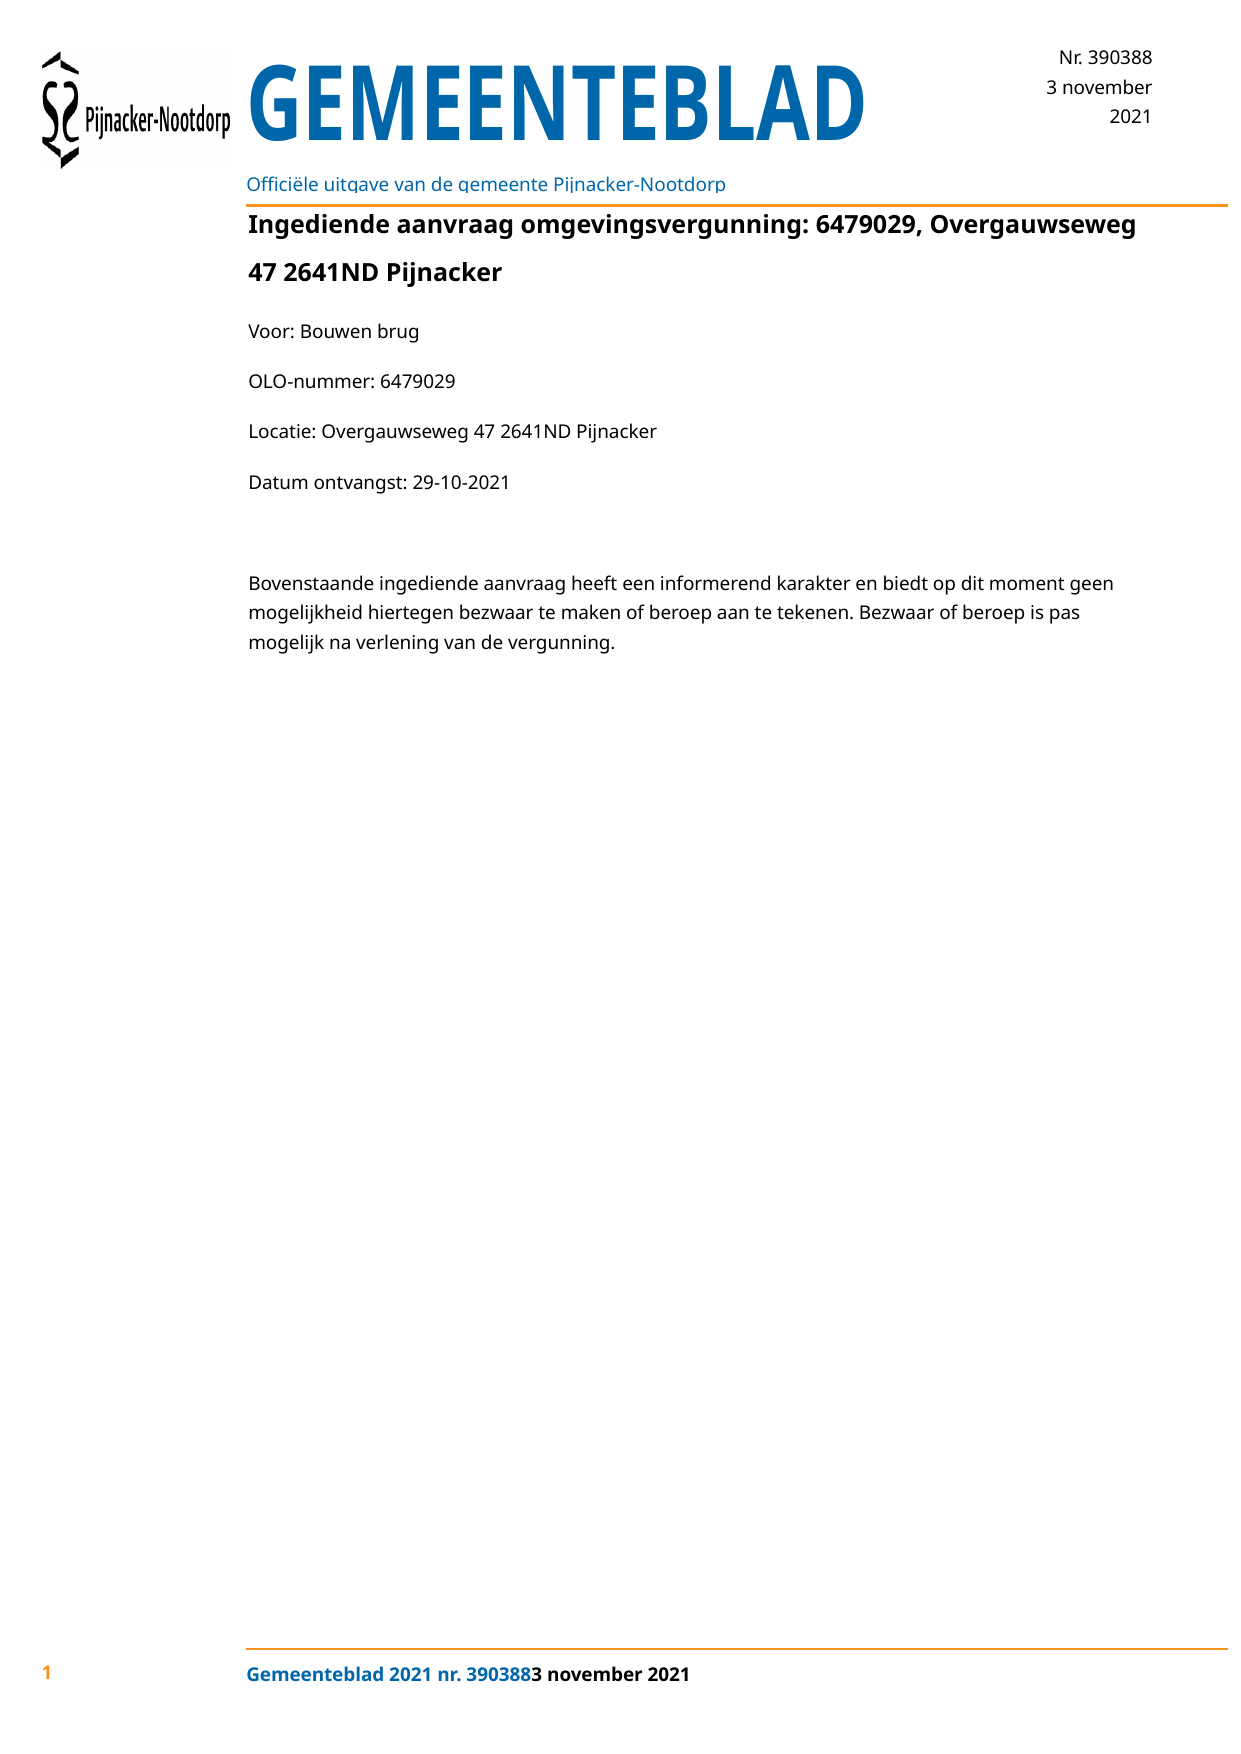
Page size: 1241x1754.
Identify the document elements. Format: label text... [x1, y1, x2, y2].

text Voor: Bouwen brug [248, 318, 1152, 344]
text Locatie: Overgauwseweg 47 2641ND Pijnacker [248, 419, 1152, 444]
text OLO-nummer: 6479029 [248, 368, 1152, 394]
picture [41, 47, 231, 172]
text Bovenstaande ingediende aanvraag heeft een informerend karakter en biedt op dit moment geen mogelijkheid hiertegen bezwaar te maken of beroep aan te tekenen. Bezwaar of beroep is pas mogelijk na verlening van de vergunning. [248, 570, 1152, 655]
text Ingediende aanvraag omgevingsvergunning: 6479029, Overgauwseweg 47 2641ND Pijnacker [248, 207, 1152, 288]
text Datum ontvangst: 29-10-2021 [248, 469, 1152, 495]
